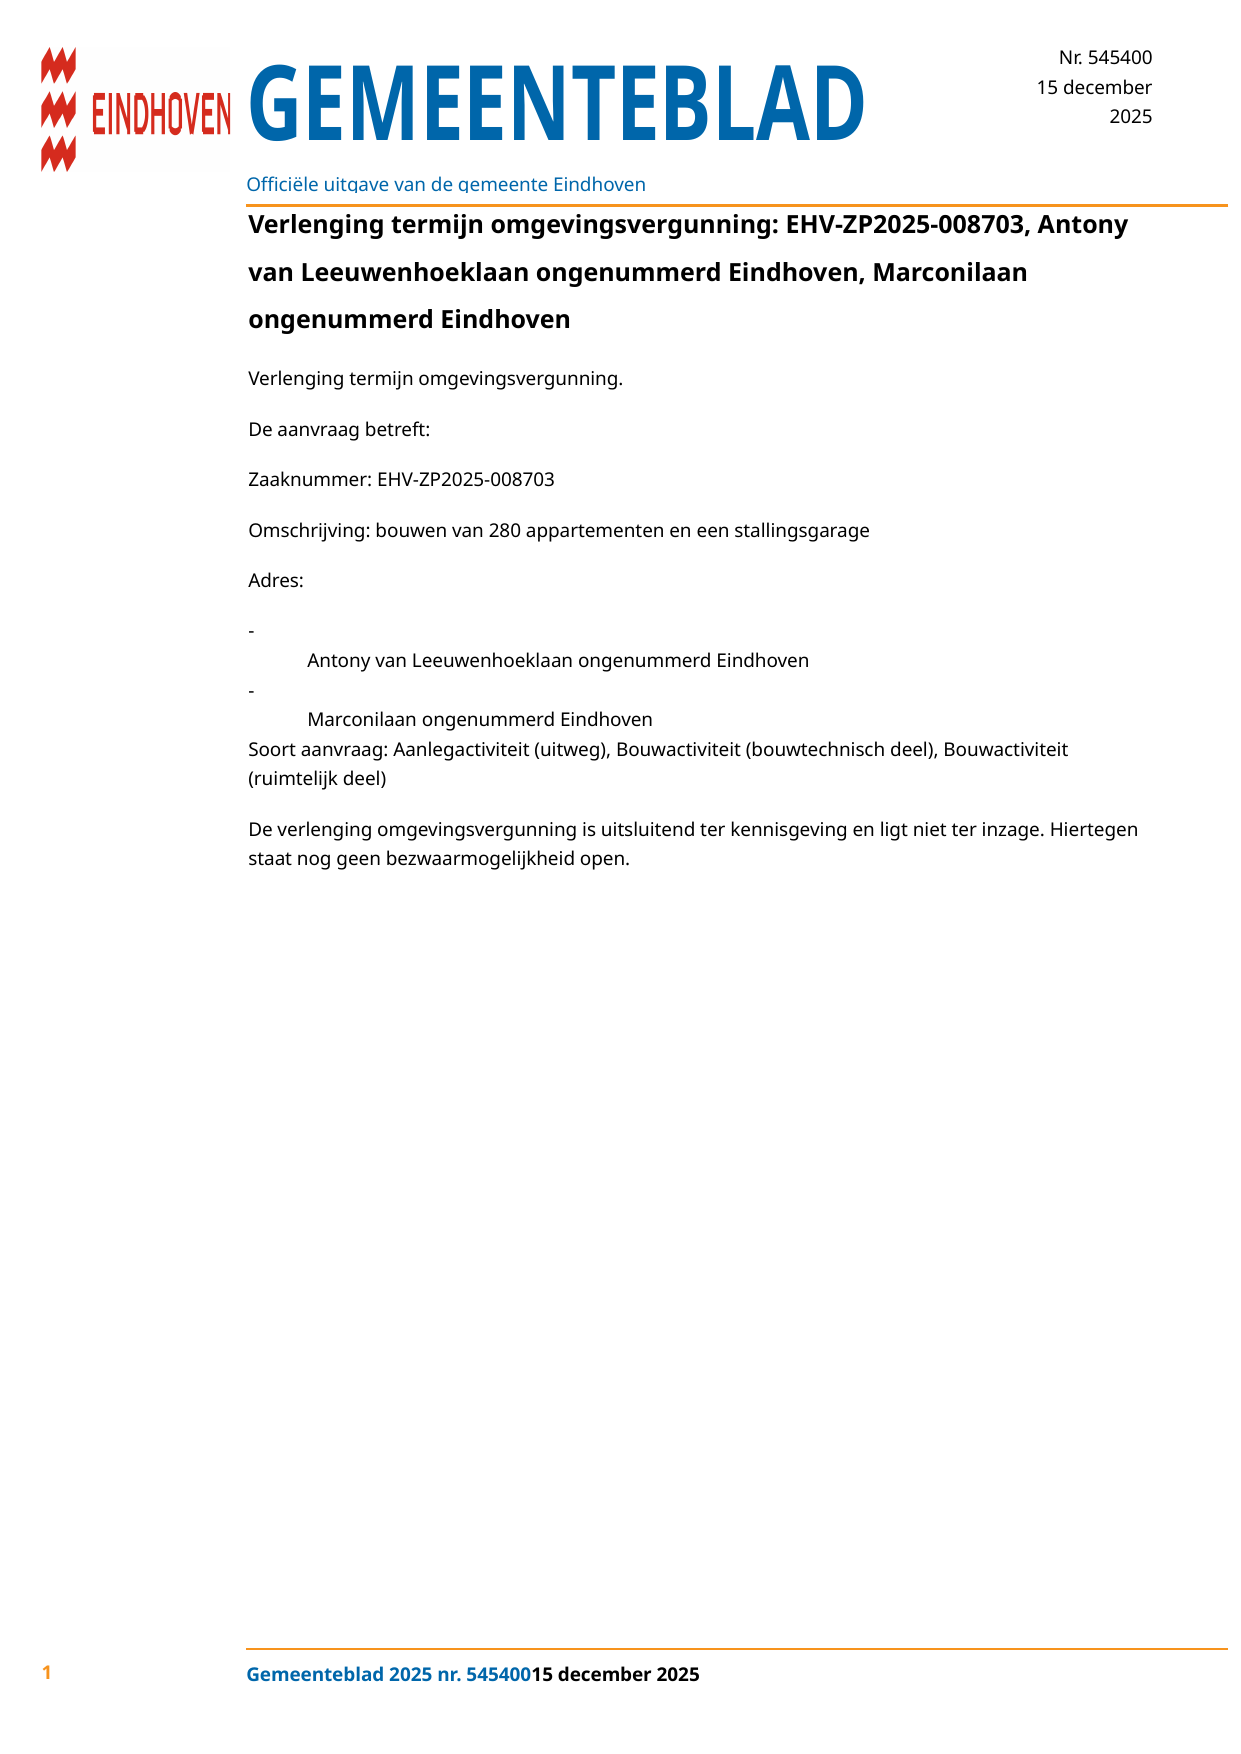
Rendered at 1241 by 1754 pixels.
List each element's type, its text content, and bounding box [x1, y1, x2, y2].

text Zaaknummer: EHV-ZP2025-008703 [248, 466, 1152, 492]
text Verlenging termijn omgevingsvergunning: EHV-ZP2025-008703, Antony van Leeuwenhoeklaan ongenummerd Eindhoven, Marconilaan ongenummerd Eindhoven [248, 207, 1152, 336]
picture [41, 47, 231, 172]
text Verlenging termijn omgevingsvergunning. [248, 366, 1152, 391]
text Omschrijving: bouwen van 280 appartementen en een stallingsgarage [248, 517, 1152, 542]
text Adres: [248, 567, 1152, 593]
text De aanvraag betreft: [248, 416, 1152, 442]
text De verlenging omgevingsvergunning is uitsluitend ter kennisgeving en ligt niet ter inzage. Hiertegen staat nog geen bezwaarmogelijkheid open. [248, 816, 1152, 871]
list Antony van Leeuwenhoeklaan ongenummerd Eindhoven [248, 647, 1152, 673]
list Marconilaan ongenummerd Eindhoven [248, 706, 1152, 732]
text Soort aanvraag: Aanlegactiviteit (uitweg), Bouwactiviteit (bouwtechnisch deel), Bouwactiviteit (ruimtelijk deel) [248, 736, 1152, 791]
